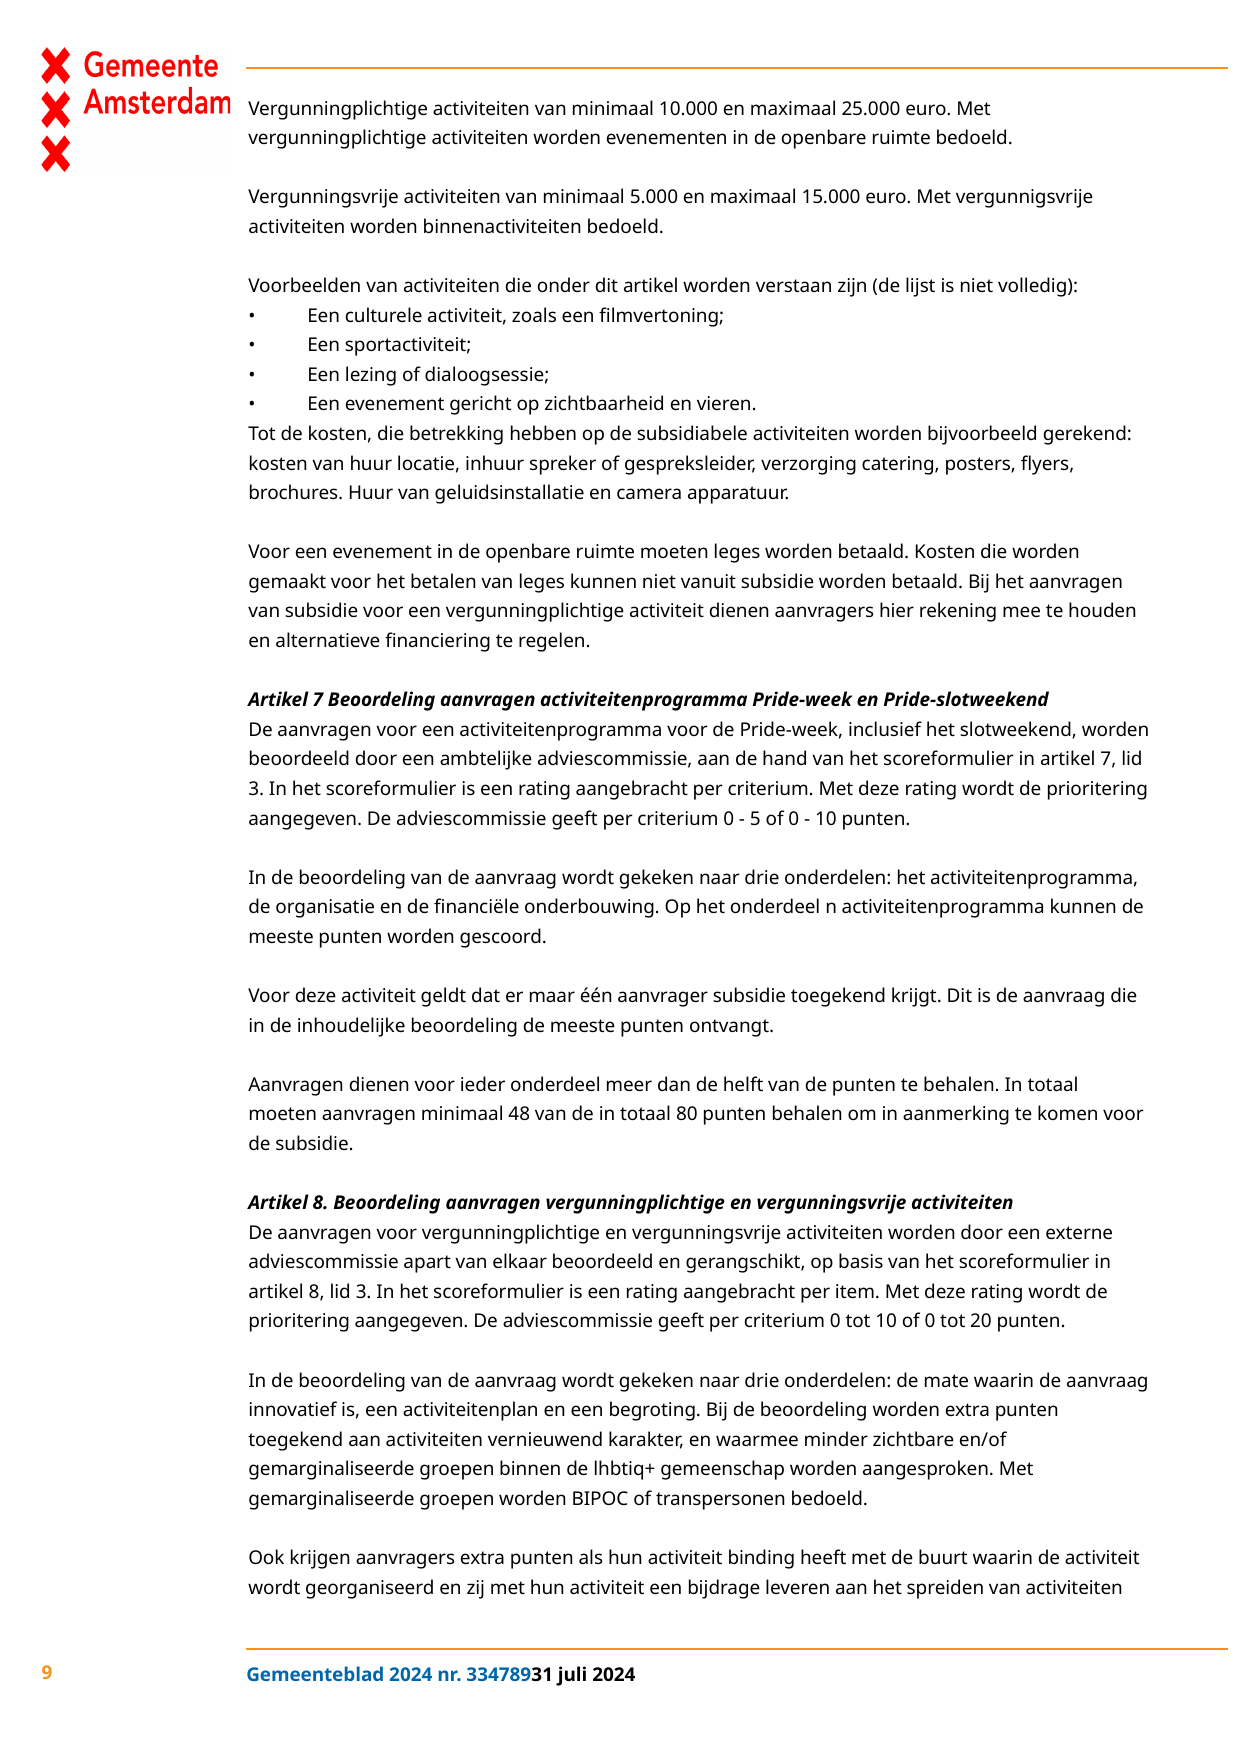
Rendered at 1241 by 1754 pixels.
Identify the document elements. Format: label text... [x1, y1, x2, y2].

picture [41, 47, 231, 172]
text Ook krijgen aanvragers extra punten als hun activiteit binding heeft met de buurt waarin de activiteit wordt georganiseerd en zij met hun activiteit een bijdrage leveren aan het spreiden van activiteiten [248, 1544, 1152, 1600]
text Tot de kosten, die betrekking hebben op de subsidiabele activiteiten worden bijvoorbeeld gerekend: kosten van huur locatie, inhuur spreker of gespreksleider, verzorging catering, posters, flyers, brochures. Huur van geluidsinstallatie en camera apparatuur. [248, 420, 1152, 505]
text In de beoordeling van de aanvraag wordt gekeken naar drie onderdelen: de mate waarin de aanvraag innovatief is, een activiteitenplan en een begroting. Bij de beoordeling worden extra punten toegekend aan activiteiten vernieuwend karakter, en waarmee minder zichtbare en/of gemarginaliseerde groepen binnen de lhbtiq+ gemeenschap worden aangesproken. Met gemarginaliseerde groepen worden BIPOC of transpersonen bedoeld. [248, 1367, 1152, 1511]
text Voor een evenement in de openbare ruimte moeten leges worden betaald. Kosten die worden gemaakt voor het betalen van leges kunnen niet vanuit subsidie worden betaald. Bij het aanvragen van subsidie voor een vergunningplichtige activiteit dienen aanvragers hier rekening mee te houden en alternatieve financiering te regelen. [248, 538, 1152, 653]
text Aanvragen dienen voor ieder onderdeel meer dan de helft van de punten te behalen. In totaal moeten aanvragen minimaal 48 van de in totaal 80 punten behalen om in aanmerking te komen voor de subsidie. [248, 1071, 1152, 1156]
text Vergunningsvrije activiteiten van minimaal 5.000 en maximaal 15.000 euro. Met vergunnigsvrije activiteiten worden binnenactiviteiten bedoeld. [248, 183, 1152, 239]
text In de beoordeling van de aanvraag wordt gekeken naar drie onderdelen: het activiteitenprogramma, de organisatie en de financiële onderbouwing. Op het onderdeel n activiteitenprogramma kunnen de meeste punten worden gescoord. [248, 864, 1152, 949]
text Vergunningplichtige activiteiten van minimaal 10.000 en maximaal 25.000 euro. Met vergunningplichtige activiteiten worden evenementen in de openbare ruimte bedoeld. [248, 95, 1152, 150]
text Voorbeelden van activiteiten die onder dit artikel worden verstaan zijn (de lijst is niet volledig): [248, 272, 1152, 298]
list Een lezing of dialoogsessie; [248, 361, 1152, 387]
text Artikel 7 Beoordeling aanvragen activiteitenprogramma Pride-week en Pride-slotweekend [248, 686, 1152, 712]
text De aanvragen voor een activiteitenprogramma voor de Pride-week, inclusief het slotweekend, worden beoordeeld door een ambtelijke adviescommissie, aan de hand van het scoreformulier in artikel 7, lid 3. In het scoreformulier is een rating aangebracht per criterium. Met deze rating wordt de prioritering aangegeven. De adviescommissie geeft per criterium 0 - 5 of 0 - 10 punten. [248, 716, 1152, 831]
list Een sportactiviteit; [248, 331, 1152, 357]
list Een evenement gericht op zichtbaarheid en vieren. [248, 391, 1152, 416]
text Voor deze activiteit geldt dat er maar één aanvrager subsidie toegekend krijgt. Dit is de aanvraag die in de inhoudelijke beoordeling de meeste punten ontvangt. [248, 982, 1152, 1038]
text Artikel 8. Beoordeling aanvragen vergunningplichtige en vergunningsvrije activiteiten [248, 1189, 1152, 1215]
list Een culturele activiteit, zoals een filmvertoning; [248, 302, 1152, 328]
text De aanvragen voor vergunningplichtige en vergunningsvrije activiteiten worden door een externe adviescommissie apart van elkaar beoordeeld en gerangschikt, op basis van het scoreformulier in artikel 8, lid 3. In het scoreformulier is een rating aangebracht per item. Met deze rating wordt de prioritering aangegeven. De adviescommissie geeft per criterium 0 tot 10 of 0 tot 20 punten. [248, 1219, 1152, 1333]
